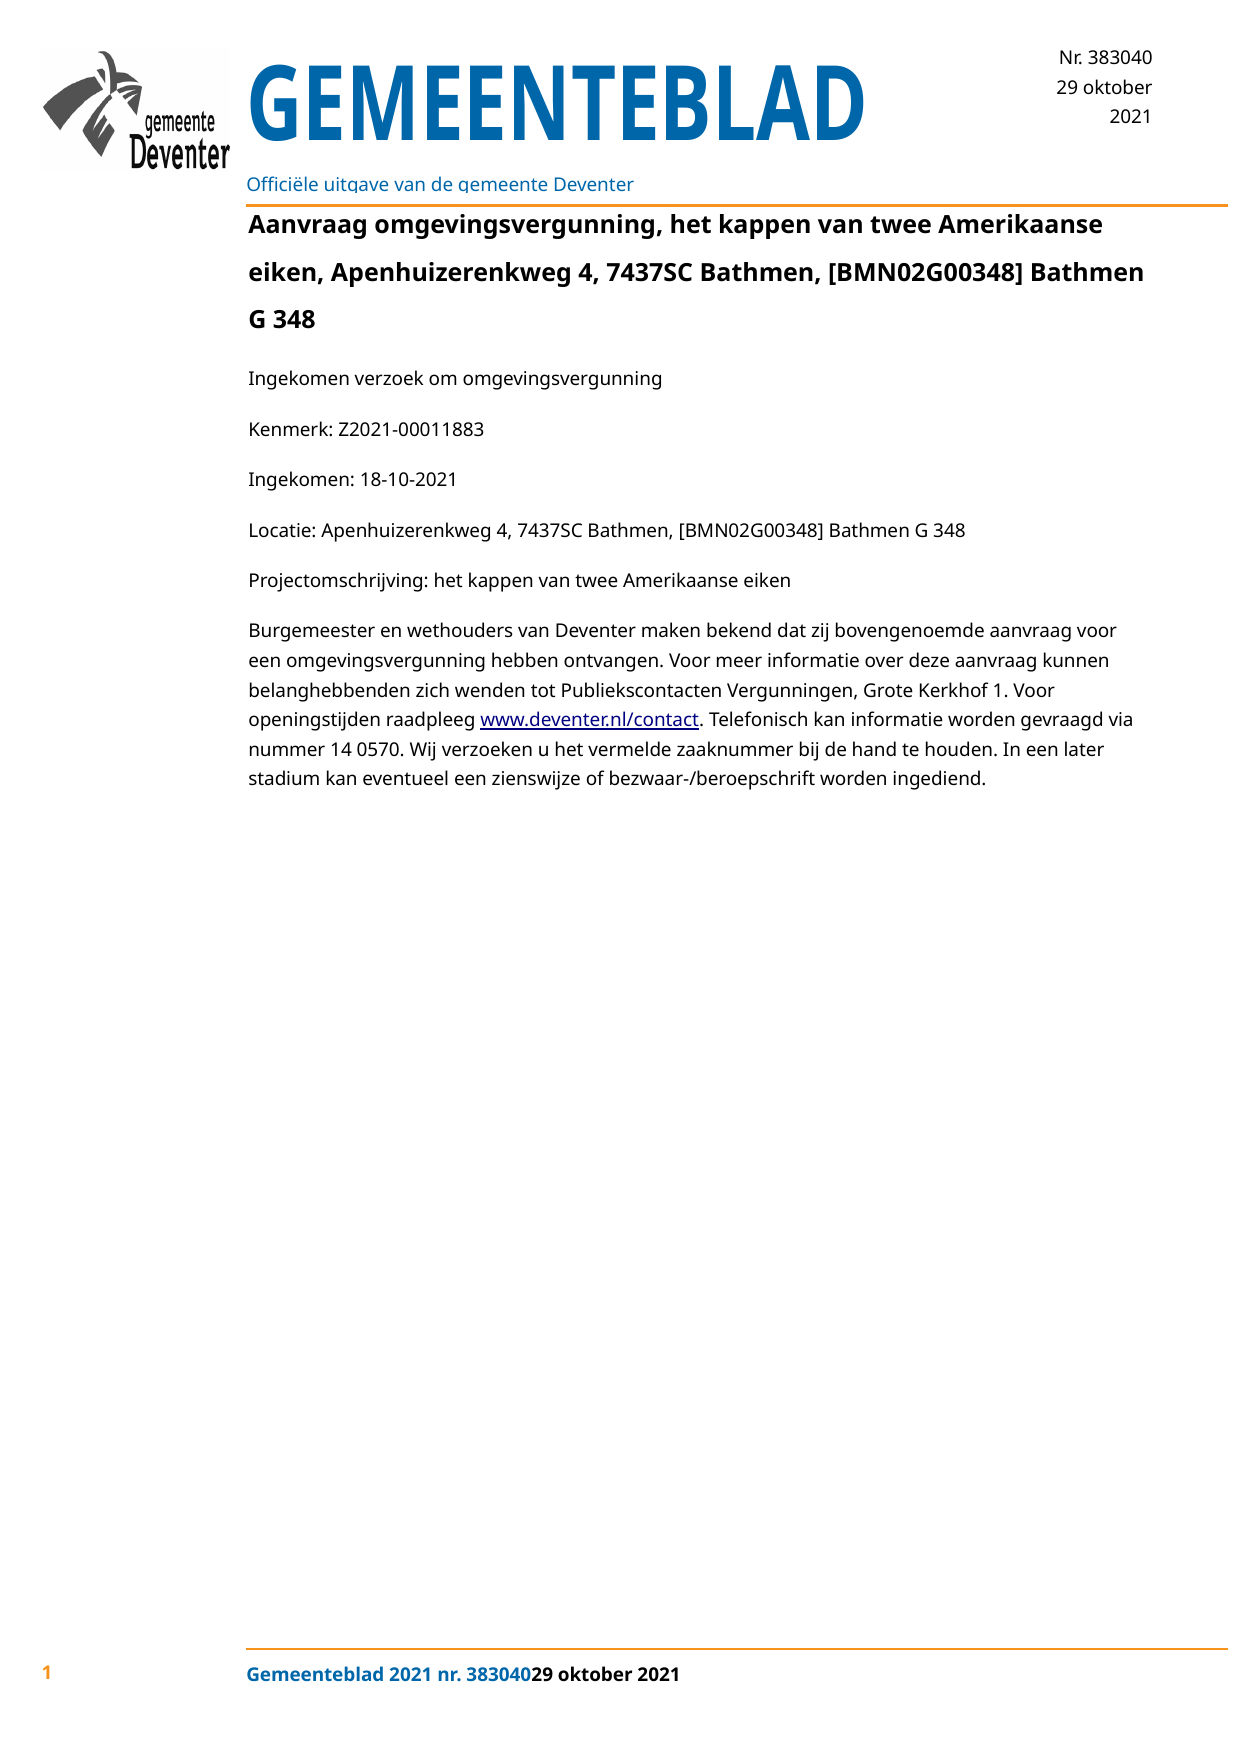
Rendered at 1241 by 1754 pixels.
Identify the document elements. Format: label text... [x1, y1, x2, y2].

text Kenmerk: Z2021-00011883 [248, 416, 1152, 442]
picture [41, 47, 231, 172]
text Ingekomen verzoek om omgevingsvergunning [248, 366, 1152, 391]
text Projectomschrijving: het kappen van twee Amerikaanse eiken [248, 567, 1152, 593]
text Ingekomen: 18-10-2021 [248, 466, 1152, 492]
text Locatie: Apenhuizerenkweg 4, 7437SC Bathmen, [BMN02G00348] Bathmen G 348 [248, 517, 1152, 542]
text Burgemeester en wethouders van Deventer maken bekend dat zij bovengenoemde aanvraag voor een omgevingsvergunning hebben ontvangen. Voor meer informatie over deze aanvraag kunnen belanghebbenden zich wenden tot Publiekscontacten Vergunningen, Grote Kerkhof 1. Voor openingstijden raadpleeg www.deventer.nl/contact. Telefonisch kan informatie worden gevraagd via nummer 14 0570. Wij verzoeken u het vermelde zaaknummer bij de hand te houden. In een later stadium kan eventueel een zienswijze of bezwaar-/beroepschrift worden ingediend. [248, 618, 1152, 791]
text Aanvraag omgevingsvergunning, het kappen van twee Amerikaanse eiken, Apenhuizerenkweg 4, 7437SC Bathmen, [BMN02G00348] Bathmen G 348 [248, 207, 1152, 336]
